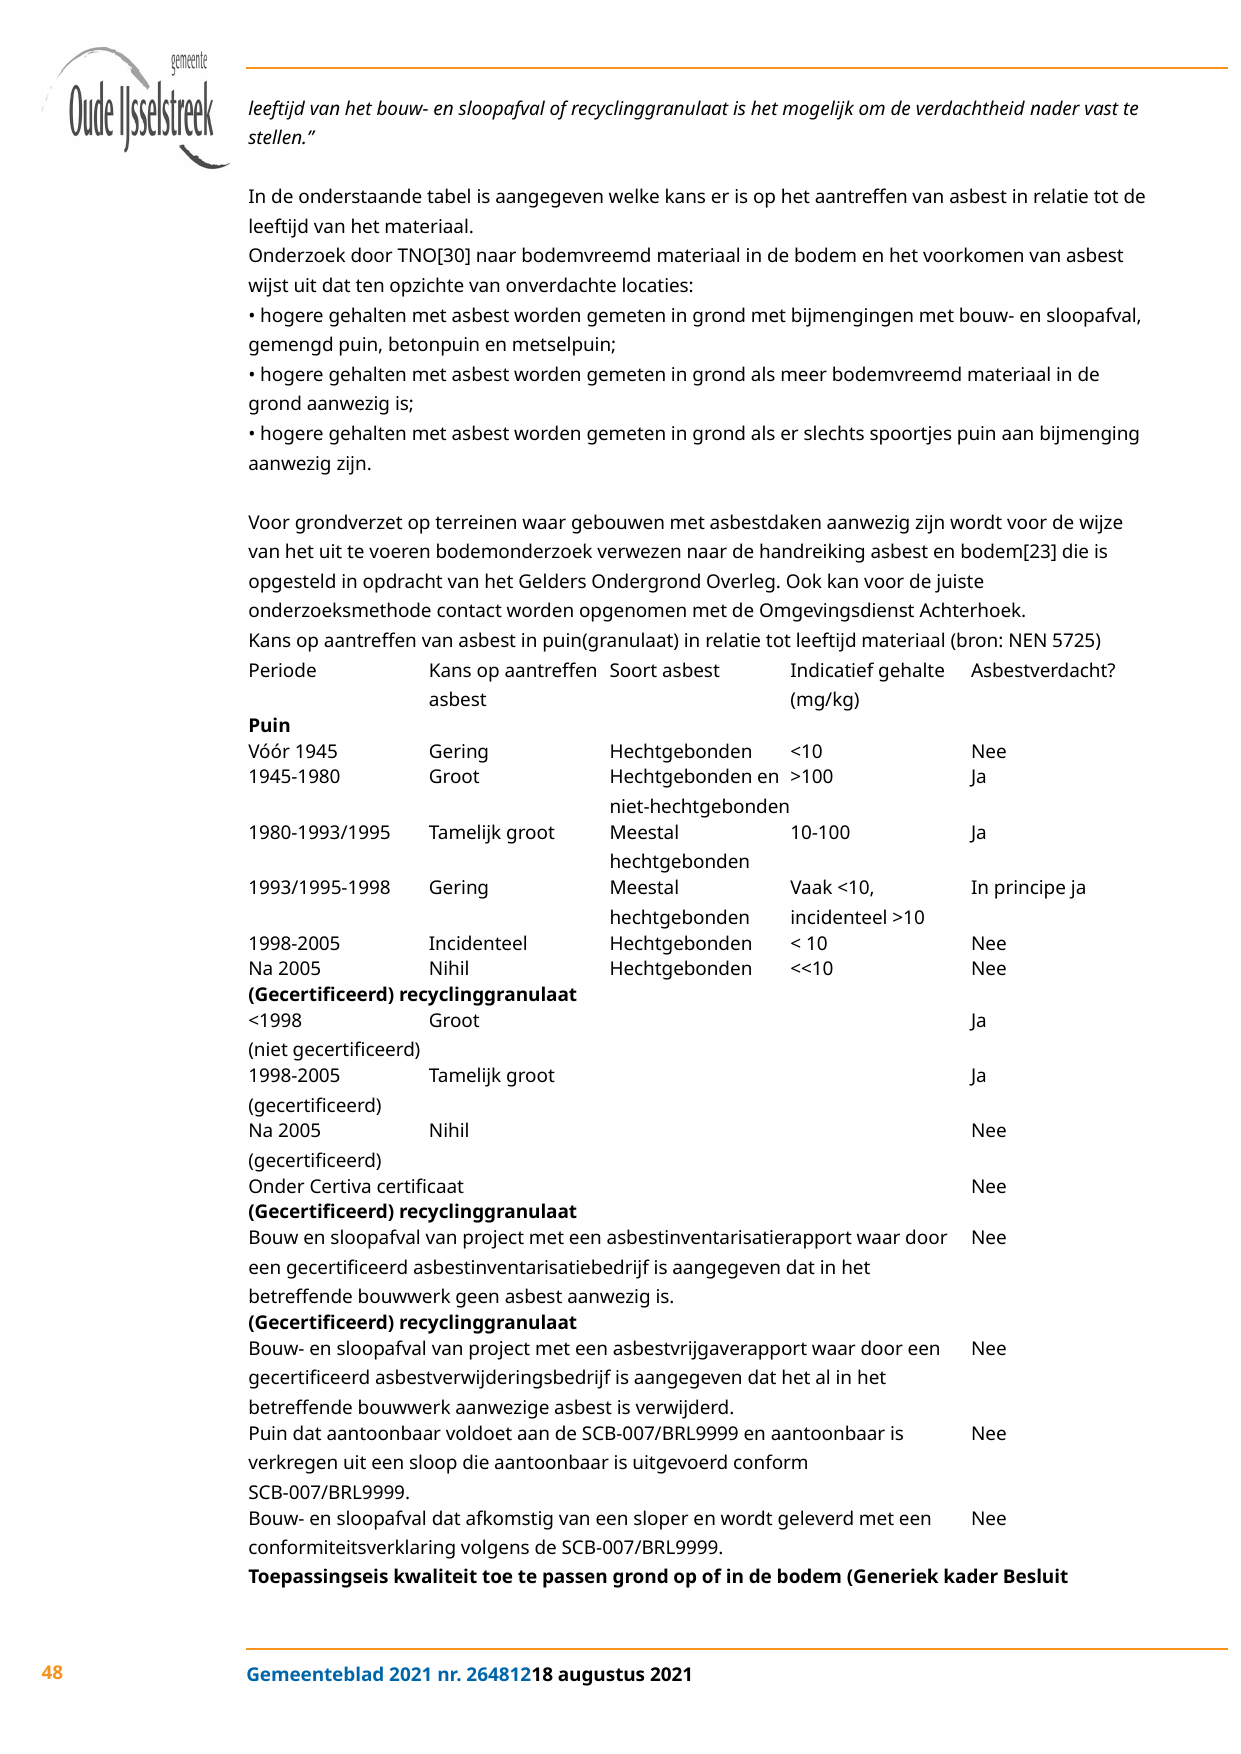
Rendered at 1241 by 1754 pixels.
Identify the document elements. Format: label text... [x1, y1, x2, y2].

table_cell Onder Certiva certificaat [248, 1173, 971, 1198]
table_cell Nee [971, 1335, 1152, 1420]
table_cell Groot [429, 1007, 609, 1062]
table_cell [790, 1062, 971, 1117]
table_cell [609, 1118, 790, 1173]
table_cell 1980-1993/1995 [248, 819, 429, 874]
table_cell In principe ja [971, 874, 1152, 930]
table_cell Nihil [429, 1118, 609, 1173]
table_cell (Gecertificeerd) recyclinggranulaat [248, 1309, 1152, 1335]
table_cell Puin [248, 712, 1152, 738]
table_cell 10-100 [790, 819, 971, 874]
table_cell 1998-2005 (gecertificeerd) [248, 1062, 429, 1117]
text • hogere gehalten met asbest worden gemeten in grond met bijmengingen met bouw- en sloopafval, gemengd puin, betonpuin en metselpuin; [248, 302, 1152, 357]
table_header Asbestverdacht? [971, 657, 1152, 712]
table_cell Hechtgebonden [609, 955, 790, 981]
table_cell Nee [971, 1118, 1152, 1173]
table_cell Nee [971, 1173, 1152, 1198]
table_cell Hechtgebonden [609, 738, 790, 764]
table_cell Bouw en sloopafval van project met een asbestinventarisatierapport waar door een gecertificeerd asbestinventarisatiebedrijf is aangegeven dat in het betreffende bouwwerk geen asbest aanwezig is. [248, 1224, 971, 1309]
table_cell Meestal hechtgebonden [609, 874, 790, 930]
table_cell Hechtgebonden en niet-hechtgebonden [609, 764, 790, 819]
table_cell (Gecertificeerd) recyclinggranulaat [248, 1199, 1152, 1224]
table_cell >100 [790, 764, 971, 819]
table_cell Na 2005 [248, 955, 429, 981]
text Toepassingseis kwaliteit toe te passen grond op of in de bodem (Generiek kader Besluit [248, 1563, 1152, 1589]
text leeftijd van het bouw‐ en sloopafval of recyclinggranulaat is het mogelijk om de verdachtheid nader vast te stellen.” [248, 95, 1152, 150]
table_cell [609, 1007, 790, 1062]
picture [41, 47, 231, 172]
table_cell Nee [971, 955, 1152, 981]
table_cell Vóór 1945 [248, 738, 429, 764]
table_cell 1945-1980 [248, 764, 429, 819]
table_cell Gering [429, 874, 609, 930]
table_cell Bouw- en sloopafval van project met een asbestvrijgaverapport waar door een gecertificeerd asbestverwijderingsbedrijf is aangegeven dat het al in het betreffende bouwwerk aanwezige asbest is verwijderd. [248, 1335, 971, 1420]
text Voor grondverzet op terreinen waar gebouwen met asbestdaken aanwezig zijn wordt voor de wijze van het uit te voeren bodemonderzoek verwezen naar de handreiking asbest en bodem[23] die is opgesteld in opdracht van het Gelders Ondergrond Overleg. Ook kan voor de juiste onderzoeksmethode contact worden opgenomen met de Omgevingsdienst Achterhoek. [248, 509, 1152, 623]
table_cell Nee [971, 1224, 1152, 1309]
table_cell Ja [971, 1007, 1152, 1062]
table_header Kans op aantreffen asbest [429, 657, 609, 712]
table_cell Bouw- en sloopafval dat afkomstig van een sloper en wordt geleverd met een conformiteitsverklaring volgens de SCB-007/BRL9999. [248, 1505, 971, 1560]
table_cell 1998-2005 [248, 930, 429, 955]
table_cell Vaak <10, incidenteel >10 [790, 874, 971, 930]
table_cell Nee [971, 1420, 1152, 1505]
table_cell Ja [971, 1062, 1152, 1117]
table_cell Ja [971, 764, 1152, 819]
table_cell [790, 1007, 971, 1062]
table_cell Nee [971, 1505, 1152, 1560]
table_cell Gering [429, 738, 609, 764]
table_header Periode [248, 657, 429, 712]
table_cell <1998 (niet gecertificeerd) [248, 1007, 429, 1062]
table_cell (Gecertificeerd) recyclinggranulaat [248, 981, 1152, 1007]
table_cell Incidenteel [429, 930, 609, 955]
table_header Indicatief gehalte (mg/kg) [790, 657, 971, 712]
table_cell Tamelijk groot [429, 819, 609, 874]
table_cell [609, 1062, 790, 1117]
table_cell Nihil [429, 955, 609, 981]
text In de onderstaande tabel is aangegeven welke kans er is op het aantreffen van asbest in relatie tot de leeftijd van het materiaal. [248, 183, 1152, 239]
text Onderzoek door TNO[30] naar bodemvreemd materiaal in de bodem en het voorkomen van asbest wijst uit dat ten opzichte van onverdachte locaties: [248, 243, 1152, 298]
text • hogere gehalten met asbest worden gemeten in grond als er slechts spoortjes puin aan bijmenging aanwezig zijn. [248, 420, 1152, 476]
text Kans op aantreffen van asbest in puin(granulaat) in relatie tot leeftijd materiaal (bron: NEN 5725) [248, 627, 1152, 653]
table_cell Nee [971, 930, 1152, 955]
text • hogere gehalten met asbest worden gemeten in grond als meer bodemvreemd materiaal in de grond aanwezig is; [248, 361, 1152, 416]
table_cell Groot [429, 764, 609, 819]
table_cell <10 [790, 738, 971, 764]
table_cell Hechtgebonden [609, 930, 790, 955]
table_cell Meestal hechtgebonden [609, 819, 790, 874]
table_cell < 10 [790, 930, 971, 955]
table_header Soort asbest [609, 657, 790, 712]
table_cell Puin dat aantoonbaar voldoet aan de SCB-007/BRL9999 en aantoonbaar is verkregen uit een sloop die aantoonbaar is uitgevoerd conform SCB-007/BRL9999. [248, 1420, 971, 1505]
table_cell Nee [971, 738, 1152, 764]
table_cell Ja [971, 819, 1152, 874]
table_cell [790, 1118, 971, 1173]
table_cell <<10 [790, 955, 971, 981]
table_cell Tamelijk groot [429, 1062, 609, 1117]
table_cell 1993/1995-1998 [248, 874, 429, 930]
table_cell Na 2005 (gecertificeerd) [248, 1118, 429, 1173]
